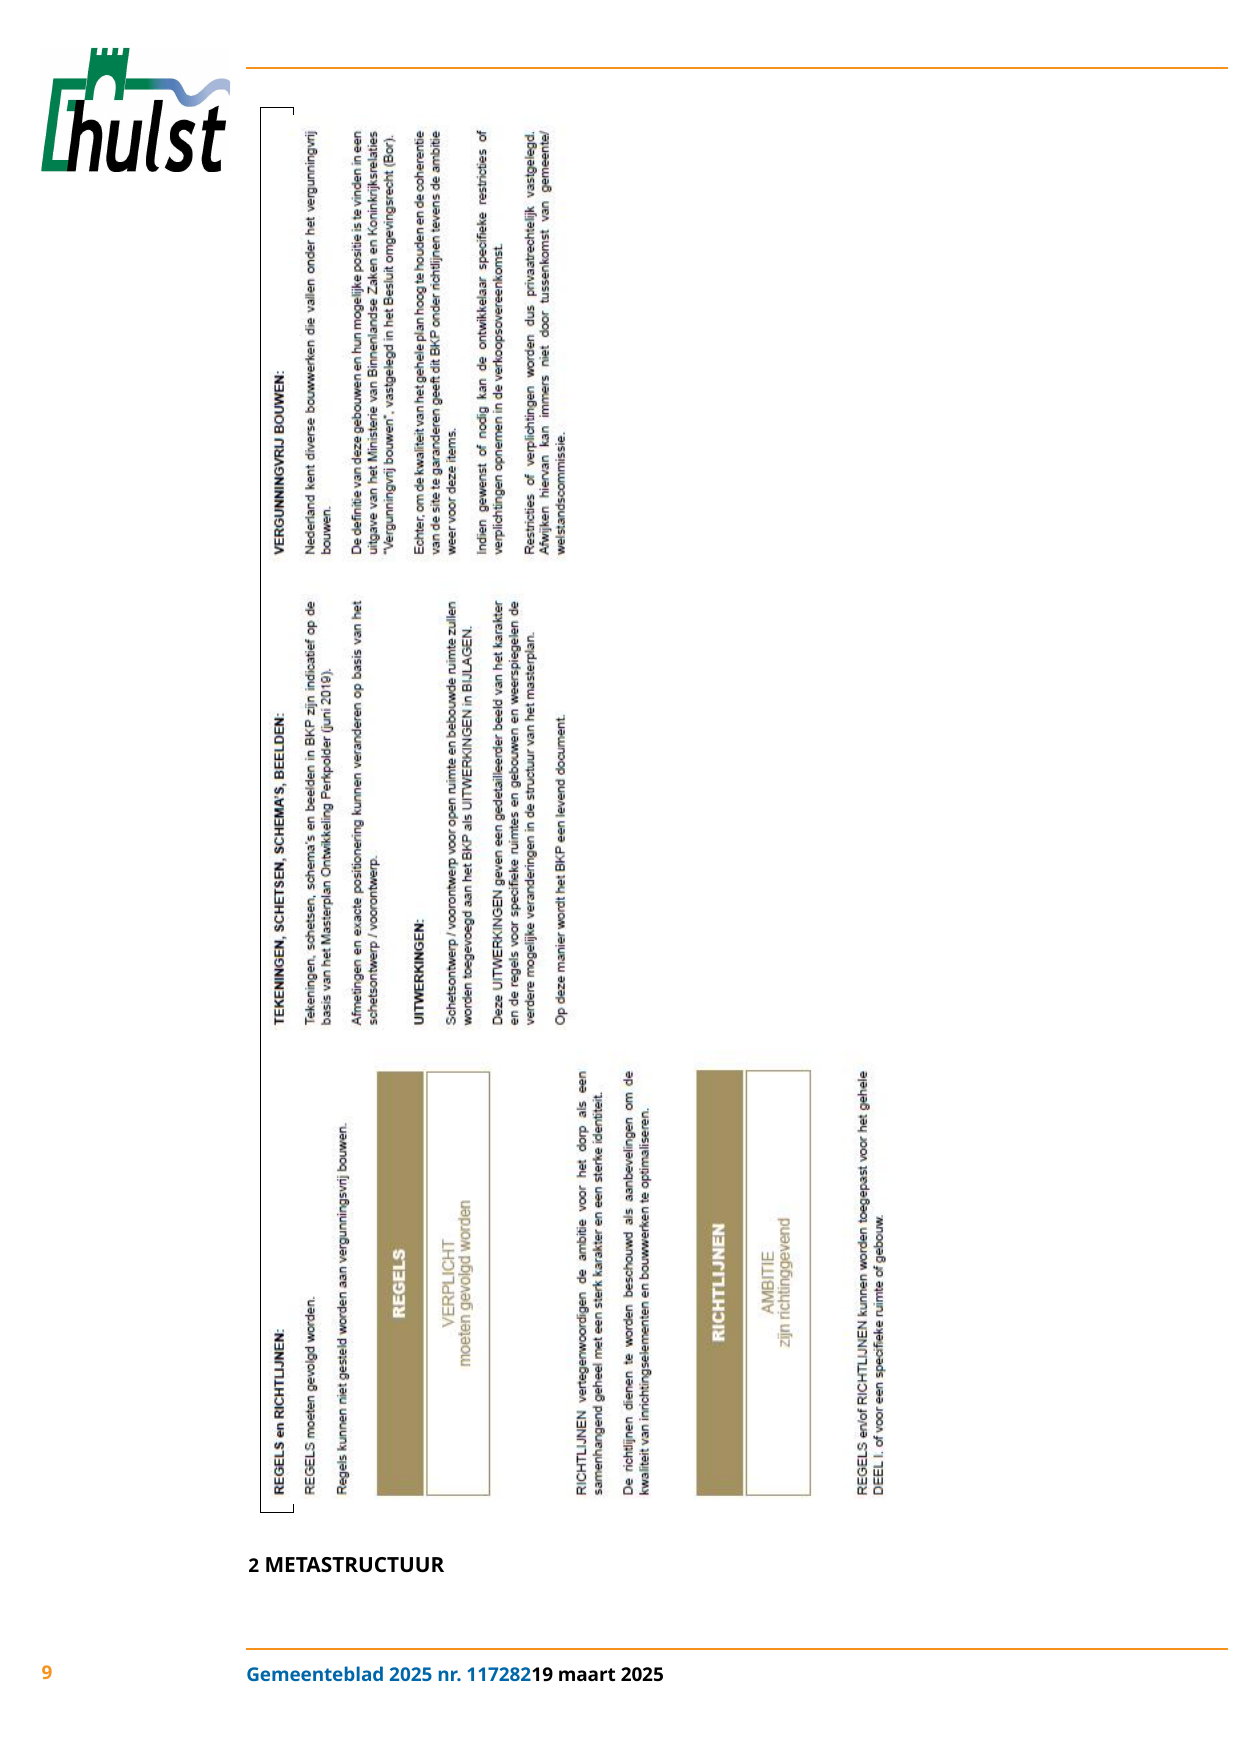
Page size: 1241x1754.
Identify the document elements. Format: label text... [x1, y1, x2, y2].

picture [41, 47, 231, 172]
picture [268, 115, 899, 1504]
text 2 METASTRUCTUUR [248, 1550, 1152, 1578]
